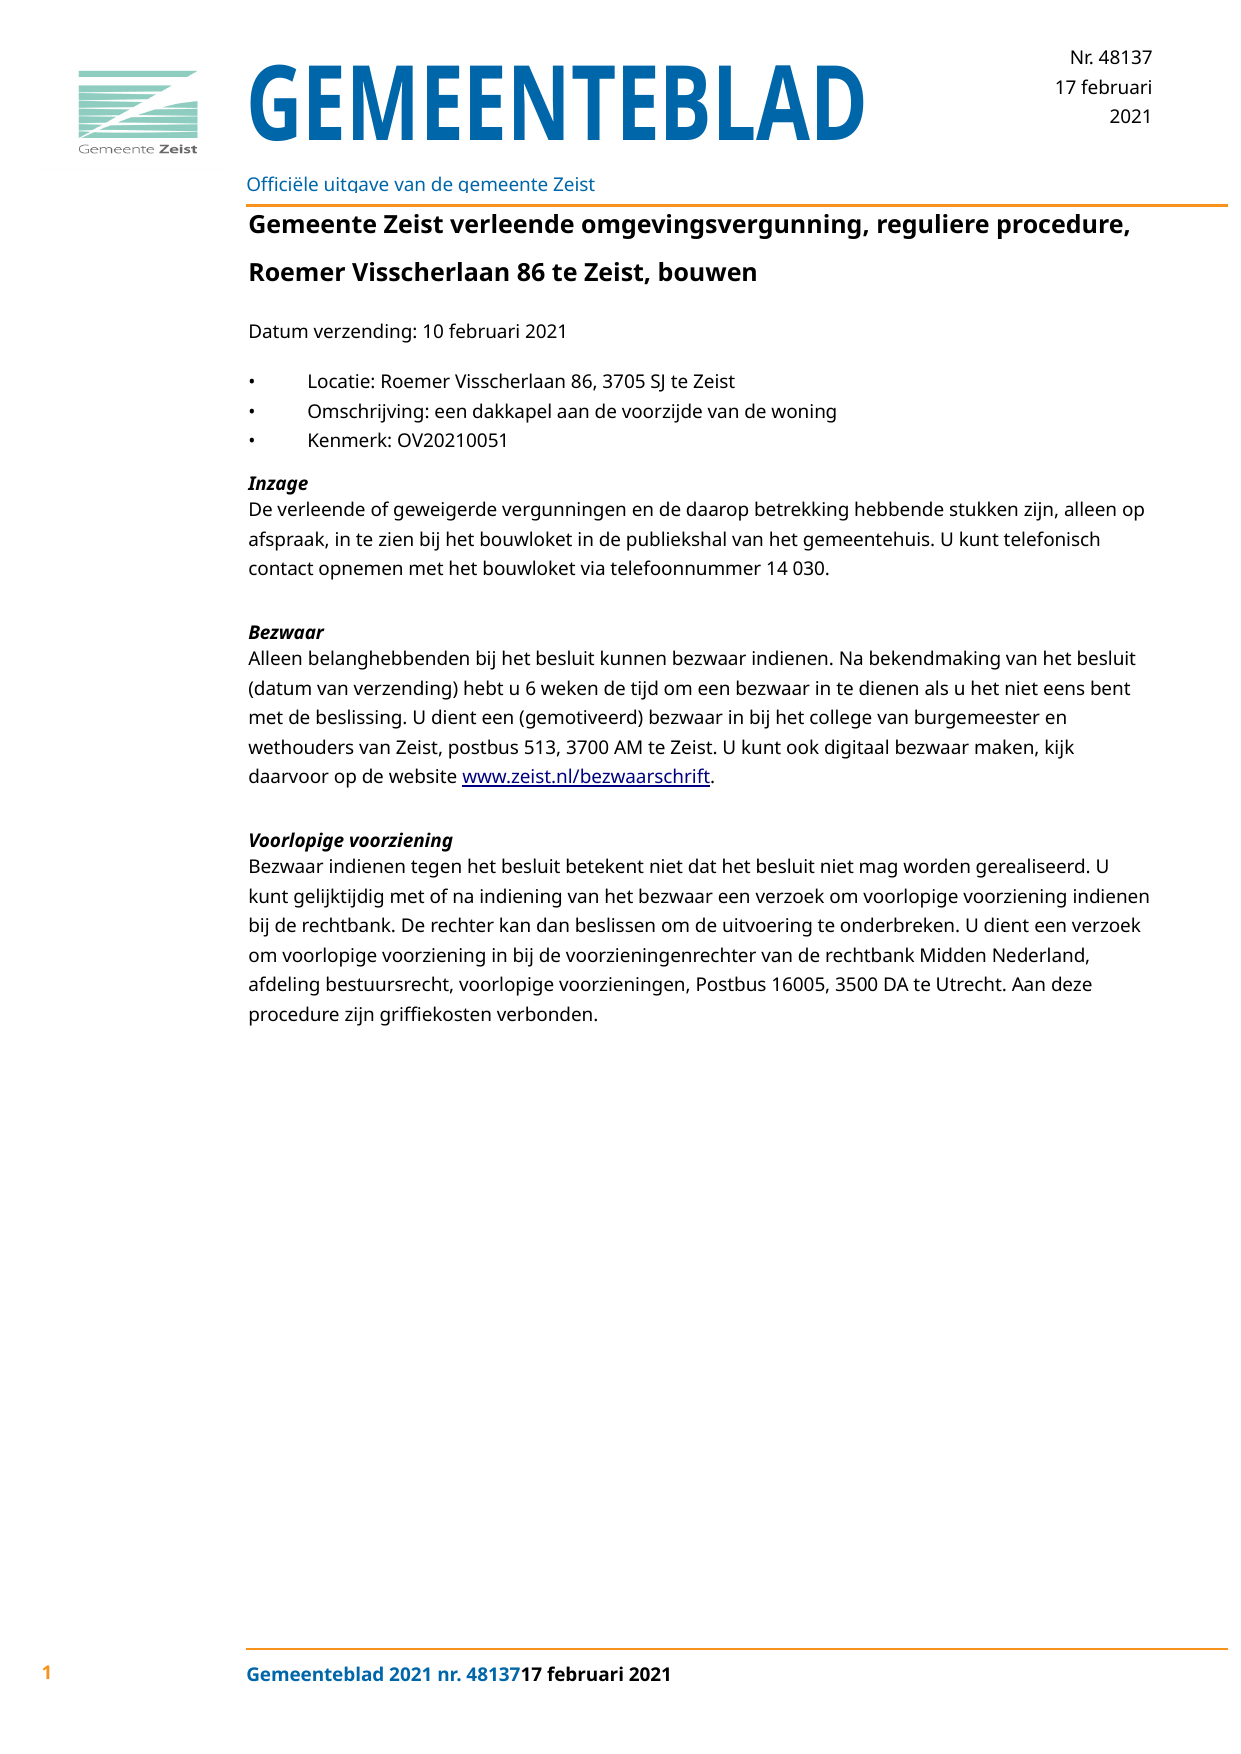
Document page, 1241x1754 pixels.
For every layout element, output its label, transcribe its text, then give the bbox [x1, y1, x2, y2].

text Inzage [248, 471, 1152, 496]
list Omschrijving: een dakkapel aan de voorzijde van de woning [248, 398, 1152, 424]
text Datum verzending: 10 februari 2021 [248, 318, 1152, 344]
picture [41, 47, 231, 172]
text De verleende of geweigerde vergunningen en de daarop betrekking hebbende stukken zijn, alleen op afspraak, in te zien bij het bouwloket in de publiekshal van het gemeentehuis. U kunt telefonisch contact opnemen met het bouwloket via telefoonnummer 14 030. [248, 496, 1152, 581]
list Kenmerk: OV20210051 [248, 427, 1152, 453]
text Alleen belanghebbenden bij het besluit kunnen bezwaar indienen. Na bekendmaking van het besluit (datum van verzending) hebt u 6 weken de tijd om een bezwaar in te dienen als u het niet eens bent met de beslissing. U dient een (gemotiveerd) bezwaar in bij het college van burgemeester en wethouders van Zeist, postbus 513, 3700 AM te Zeist. U kunt ook digitaal bezwaar maken, kijk daarvoor op de website www.zeist.nl/bezwaarschrift. [248, 645, 1152, 789]
list Locatie: Roemer Visscherlaan 86, 3705 SJ te Zeist [248, 368, 1152, 394]
text Bezwaar indienen tegen het besluit betekent niet dat het besluit niet mag worden gerealiseerd. U kunt gelijktijdig met of na indiening van het bezwaar een verzoek om voorlopige voorziening indienen bij de rechtbank. De rechter kan dan beslissen om de uitvoering te onderbreken. U dient een verzoek om voorlopige voorziening in bij de voorzieningenrechter van de rechtbank Midden Nederland, afdeling bestuursrecht, voorlopige voorzieningen, Postbus 16005, 3500 DA te Utrecht. Aan deze procedure zijn griffiekosten verbonden. [248, 853, 1152, 1027]
text Voorlopige voorziening [248, 827, 1152, 853]
text Gemeente Zeist verleende omgevingsvergunning, reguliere procedure, Roemer Visscherlaan 86 te Zeist, bouwen [248, 207, 1152, 288]
text Bezwaar [248, 619, 1152, 645]
